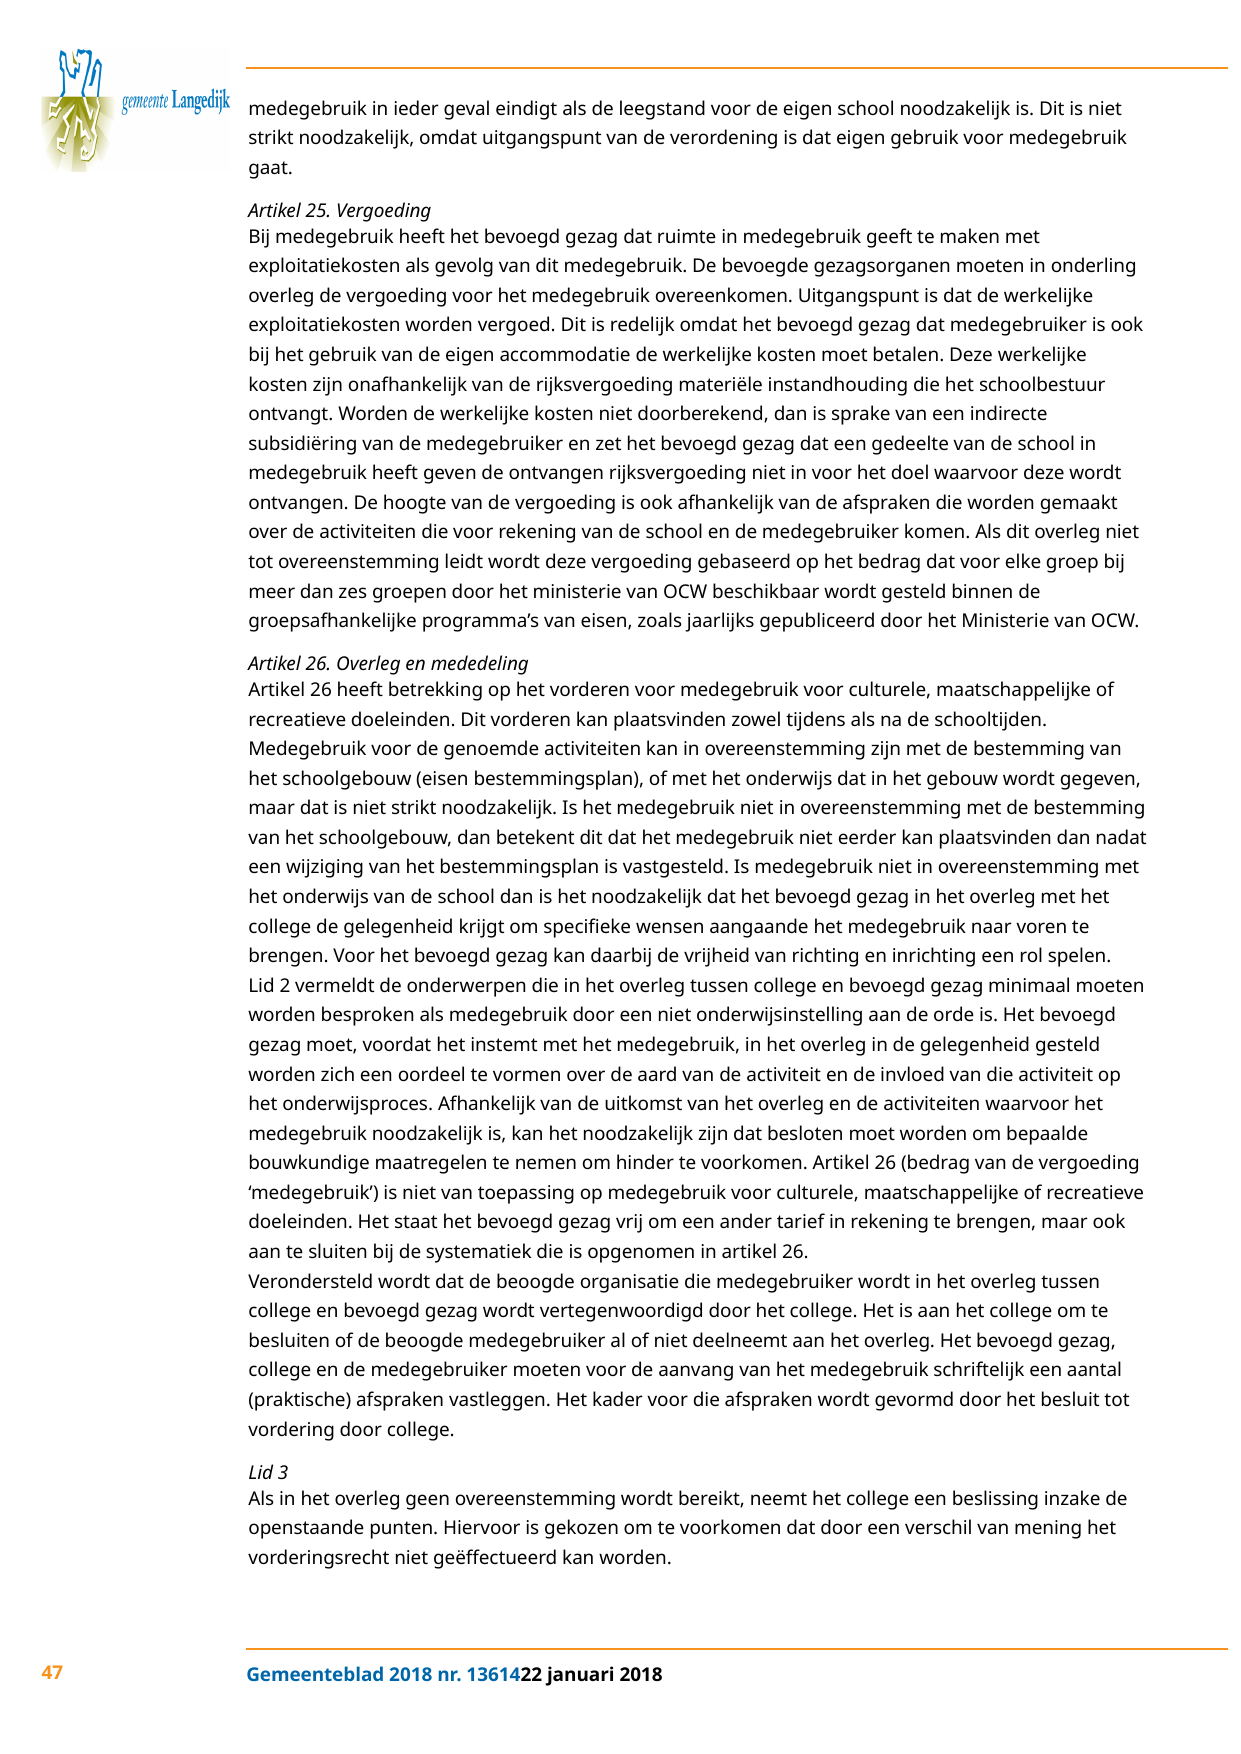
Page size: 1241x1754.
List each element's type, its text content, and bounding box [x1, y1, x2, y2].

text Lid 2 vermeldt de onderwerpen die in het overleg tussen college en bevoegd gezag minimaal moeten worden besproken als medegebruik door een niet onderwijsinstelling aan de orde is. Het bevoegd gezag moet, voordat het instemt met het medegebruik, in het overleg in de gelegenheid gesteld worden zich een oordeel te vormen over de aard van de activiteit en de invloed van die activiteit op het onderwijsproces. Afhankelijk van de uitkomst van het overleg en de activiteiten waarvoor het medegebruik noodzakelijk is, kan het noodzakelijk zijn dat besloten moet worden om bepaalde bouwkundige maatregelen te nemen om hinder te voorkomen. Artikel 26 (bedrag van de vergoeding ‘medegebruik’) is niet van toepassing op medegebruik voor culturele, maatschappelijke of recreatieve doeleinden. Het staat het bevoegd gezag vrij om een ander tarief in rekening te brengen, maar ook aan te sluiten bij de systematiek die is opgenomen in artikel 26. [248, 972, 1152, 1264]
text Lid 3 [248, 1459, 1152, 1485]
text medegebruik in ieder geval eindigt als de leegstand voor de eigen school noodzakelijk is. Dit is niet strikt noodzakelijk, omdat uitgangspunt van de verordening is dat eigen gebruik voor medegebruik gaat. [248, 95, 1152, 180]
text Als in het overleg geen overeenstemming wordt bereikt, neemt het college een beslissing inzake de openstaande punten. Hiervoor is gekozen om te voorkomen dat door een verschil van mening het vorderingsrecht niet geëffectueerd kan worden. [248, 1485, 1152, 1569]
text Artikel 26. Overleg en mededeling [248, 651, 1152, 676]
picture [41, 47, 231, 172]
text Bij medegebruik heeft het bevoegd gezag dat ruimte in medegebruik geeft te maken met exploitatiekosten als gevolg van dit medegebruik. De bevoegde gezagsorganen moeten in onderling overleg de vergoeding voor het medegebruik overeenkomen. Uitgangspunt is dat de werkelijke exploitatiekosten worden vergoed. Dit is redelijk omdat het bevoegd gezag dat medegebruiker is ook bij het gebruik van de eigen accommodatie de werkelijke kosten moet betalen. Deze werkelijke kosten zijn onafhankelijk van de rijksvergoeding materiële instandhouding die het schoolbestuur ontvangt. Worden de werkelijke kosten niet doorberekend, dan is sprake van een indirecte subsidiëring van de medegebruiker en zet het bevoegd gezag dat een gedeelte van de school in medegebruik heeft geven de ontvangen rijksvergoeding niet in voor het doel waarvoor deze wordt ontvangen. De hoogte van de vergoeding is ook afhankelijk van de afspraken die worden gemaakt over de activiteiten die voor rekening van de school en de medegebruiker komen. Als dit overleg niet tot overeenstemming leidt wordt deze vergoeding gebaseerd op het bedrag dat voor elke groep bij meer dan zes groepen door het ministerie van OCW beschikbaar wordt gesteld binnen de groepsafhankelijke programma’s van eisen, zoals jaarlijks gepubliceerd door het Ministerie van OCW. [248, 223, 1152, 633]
text Verondersteld wordt dat de beoogde organisatie die medegebruiker wordt in het overleg tussen college en bevoegd gezag wordt vertegenwoordigd door het college. Het is aan het college om te besluiten of de beoogde medegebruiker al of niet deelneemt aan het overleg. Het bevoegd gezag, college en de medegebruiker moeten voor de aanvang van het medegebruik schriftelijk een aantal (praktische) afspraken vastleggen. Het kader voor die afspraken wordt gevormd door het besluit tot vordering door college. [248, 1268, 1152, 1442]
text Artikel 26 heeft betrekking op het vorderen voor medegebruik voor culturele, maatschappelijke of recreatieve doeleinden. Dit vorderen kan plaatsvinden zowel tijdens als na de schooltijden. Medegebruik voor de genoemde activiteiten kan in overeenstemming zijn met de bestemming van het schoolgebouw (eisen bestemmingsplan), of met het onderwijs dat in het gebouw wordt gegeven, maar dat is niet strikt noodzakelijk. Is het medegebruik niet in overeenstemming met de bestemming van het schoolgebouw, dan betekent dit dat het medegebruik niet eerder kan plaatsvinden dan nadat een wijziging van het bestemmingsplan is vastgesteld. Is medegebruik niet in overeenstemming met het onderwijs van de school dan is het noodzakelijk dat het bevoegd gezag in het overleg met het college de gelegenheid krijgt om specifieke wensen aangaande het medegebruik naar voren te brengen. Voor het bevoegd gezag kan daarbij de vrijheid van richting en inrichting een rol spelen. [248, 676, 1152, 968]
text Artikel 25. Vergoeding [248, 197, 1152, 223]
